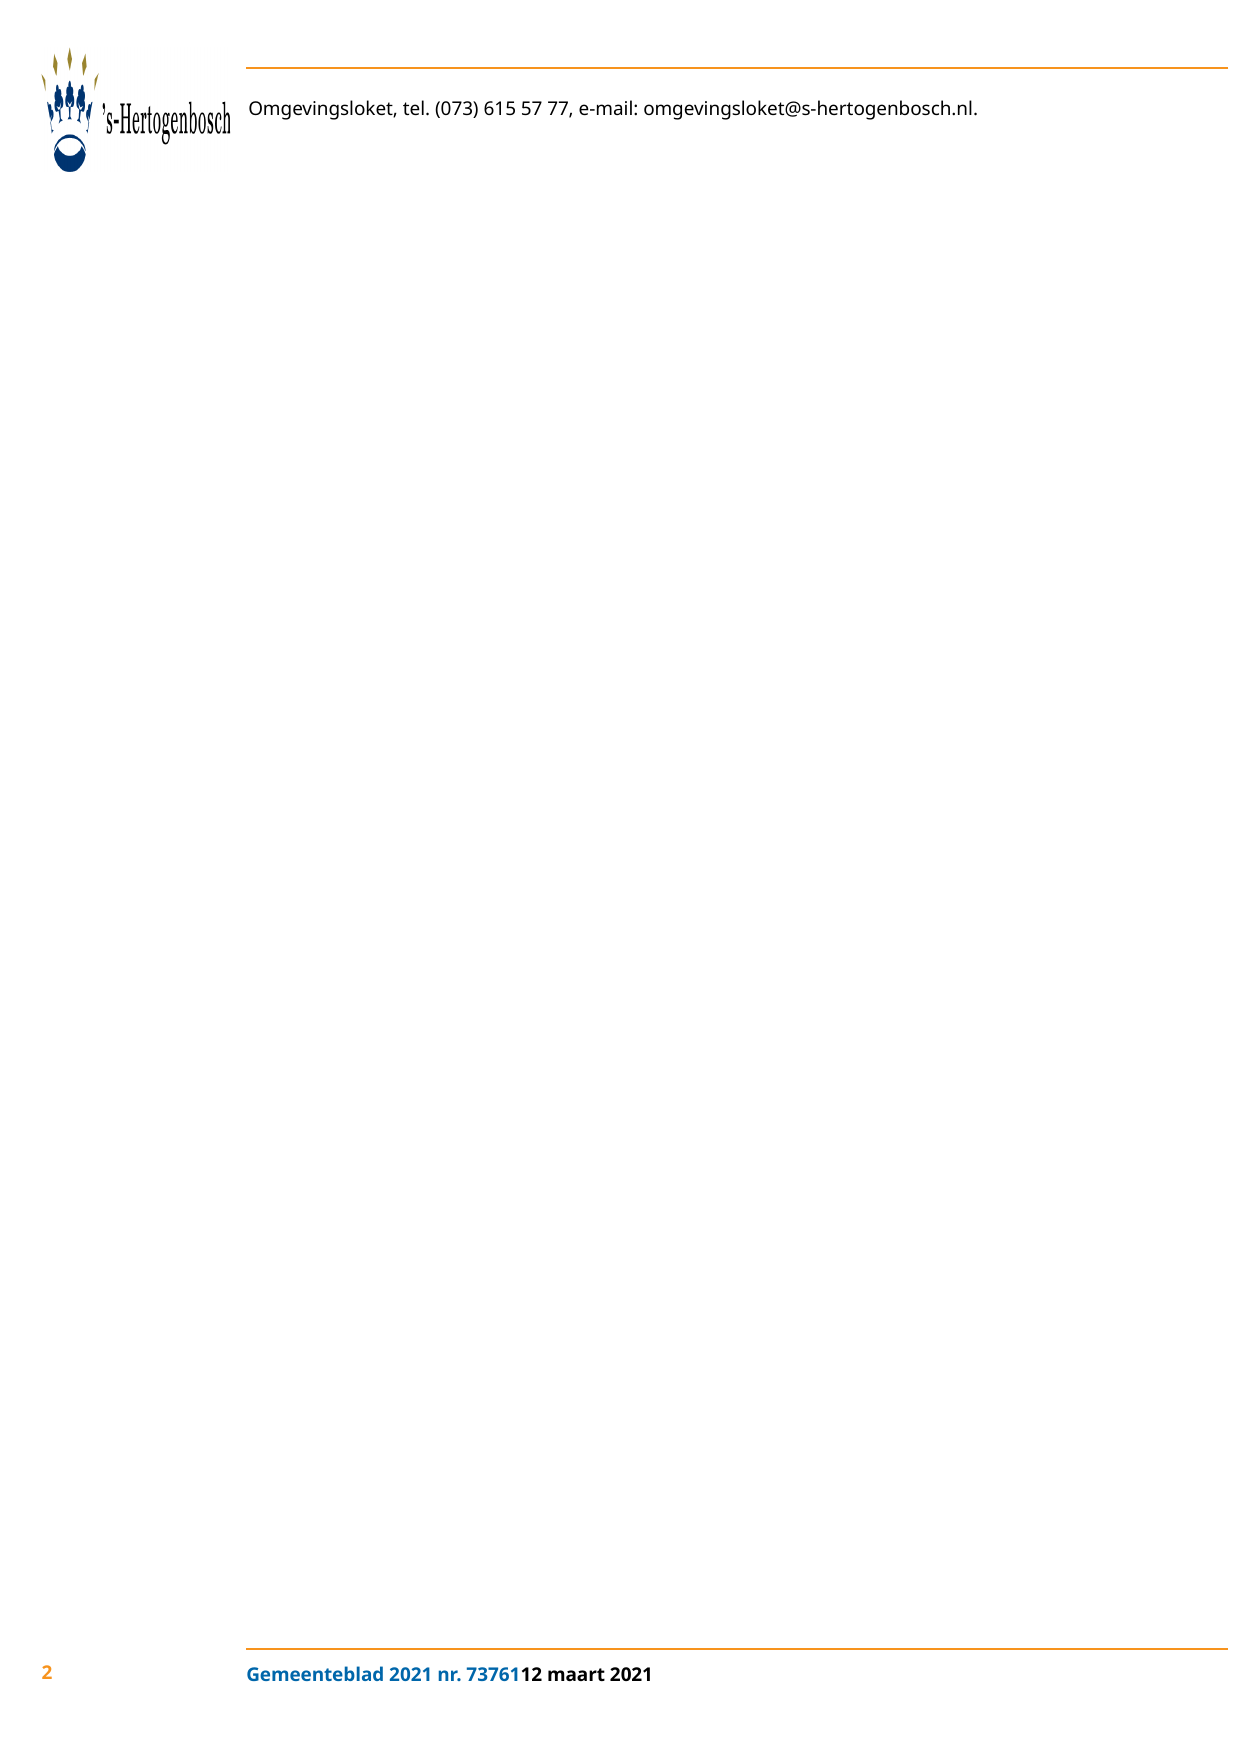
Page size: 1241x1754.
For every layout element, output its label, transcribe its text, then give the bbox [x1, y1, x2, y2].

picture [41, 47, 231, 172]
text Omgevingsloket, tel. (073) 615 57 77, e-mail: omgevingsloket@s-hertogenbosch.nl. [248, 95, 1152, 121]
